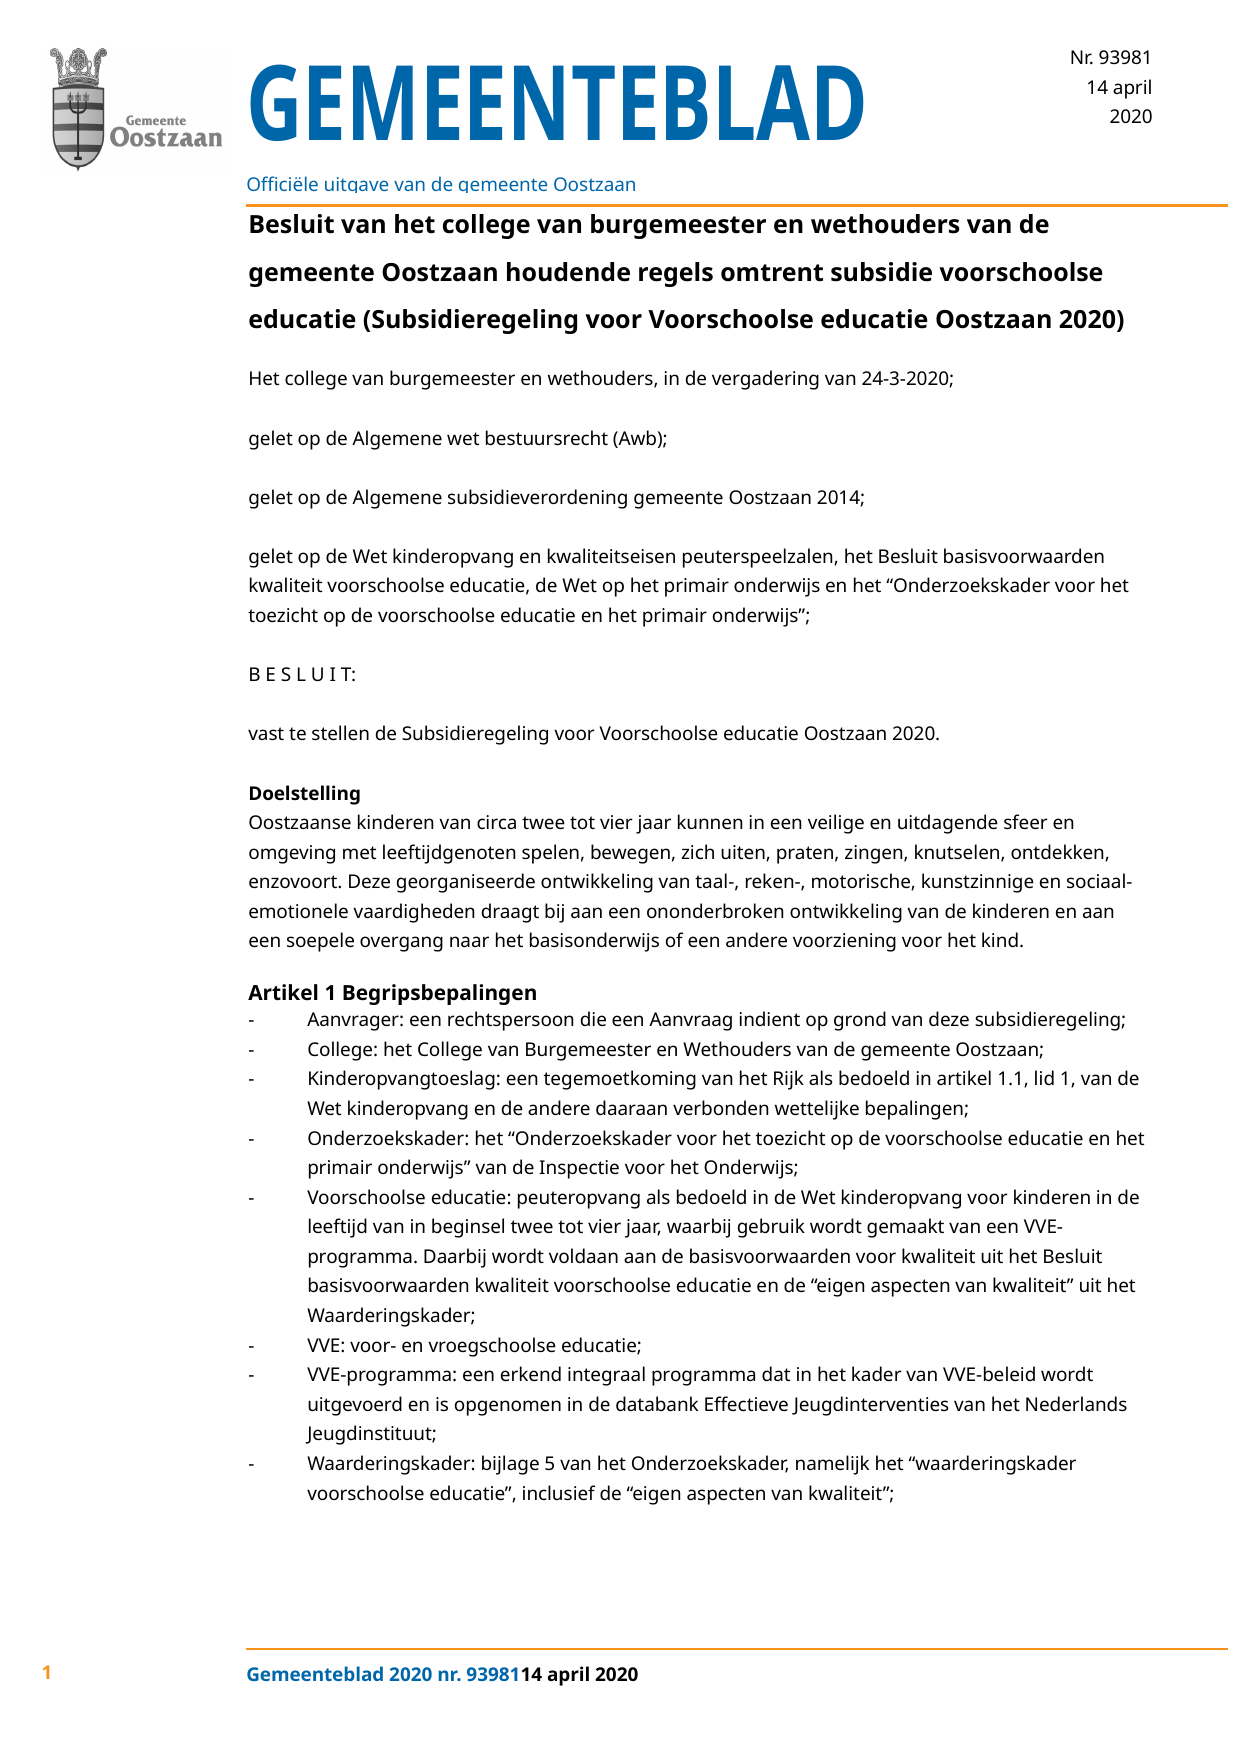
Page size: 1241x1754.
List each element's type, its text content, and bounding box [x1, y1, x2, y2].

text Besluit van het college van burgemeester en wethouders van de gemeente Oostzaan houdende regels omtrent subsidie voorschoolse educatie (Subsidieregeling voor Voorschoolse educatie Oostzaan 2020) [248, 207, 1152, 336]
text gelet op de Wet kinderopvang en kwaliteitseisen peuterspeelzalen, het Besluit basisvoorwaarden kwaliteit voorschoolse educatie, de Wet op het primair onderwijs en het “Onderzoekskader voor het toezicht op de voorschoolse educatie en het primair onderwijs”; [248, 543, 1152, 628]
text Artikel 1 Begripsbepalingen [248, 978, 1152, 1006]
list Waarderingskader: bijlage 5 van het Onderzoekskader, namelijk het “waarderingskader voorschoolse educatie”, inclusief de “eigen aspecten van kwaliteit”; [248, 1450, 1152, 1506]
picture [41, 47, 231, 172]
list VVE: voor- en vroegschoolse educatie; [248, 1332, 1152, 1358]
list Aanvrager: een rechtspersoon die een Aanvraag indient op grond van deze subsidieregeling; [248, 1006, 1152, 1032]
list Kinderopvangtoeslag: een tegemoetkoming van het Rijk als bedoeld in artikel 1.1, lid 1, van de Wet kinderopvang en de andere daaraan verbonden wettelijke bepalingen; [248, 1066, 1152, 1121]
text Doelstelling [248, 780, 1152, 805]
text Oostzaanse kinderen van circa twee tot vier jaar kunnen in een veilige en uitdagende sfeer en omgeving met leeftijdgenoten spelen, bewegen, zich uiten, praten, zingen, knutselen, ontdekken, enzovoort. Deze georganiseerde ontwikkeling van taal-, reken-, motorische, kunstzinnige en sociaal-emotionele vaardigheden draagt bij aan een ononderbroken ontwikkeling van de kinderen en aan een soepele overgang naar het basisonderwijs of een andere voorziening voor het kind. [248, 809, 1152, 953]
list VVE-programma: een erkend integraal programma dat in het kader van VVE-beleid wordt uitgevoerd en is opgenomen in de databank Effectieve Jeugdinterventies van het Nederlands Jeugdinstituut; [248, 1361, 1152, 1446]
text vast te stellen de Subsidieregeling voor Voorschoolse educatie Oostzaan 2020. [248, 721, 1152, 746]
text gelet op de Algemene wet bestuursrecht (Awb); [248, 425, 1152, 450]
list College: het College van Burgemeester en Wethouders van de gemeente Oostzaan; [248, 1036, 1152, 1062]
list Voorschoolse educatie: peuteropvang als bedoeld in de Wet kinderopvang voor kinderen in de leeftijd van in beginsel twee tot vier jaar, waarbij gebruik wordt gemaakt van een VVE-programma. Daarbij wordt voldaan aan de basisvoorwaarden voor kwaliteit uit het Besluit basisvoorwaarden kwaliteit voorschoolse educatie en de “eigen aspecten van kwaliteit” uit het Waarderingskader; [248, 1184, 1152, 1328]
text gelet op de Algemene subsidieverordening gemeente Oostzaan 2014; [248, 484, 1152, 509]
list Onderzoekskader: het “Onderzoekskader voor het toezicht op de voorschoolse educatie en het primair onderwijs” van de Inspectie voor het Onderwijs; [248, 1125, 1152, 1180]
text B E S L U I T: [248, 661, 1152, 687]
text Het college van burgemeester en wethouders, in de vergadering van 24-3-2020; [248, 366, 1152, 391]
